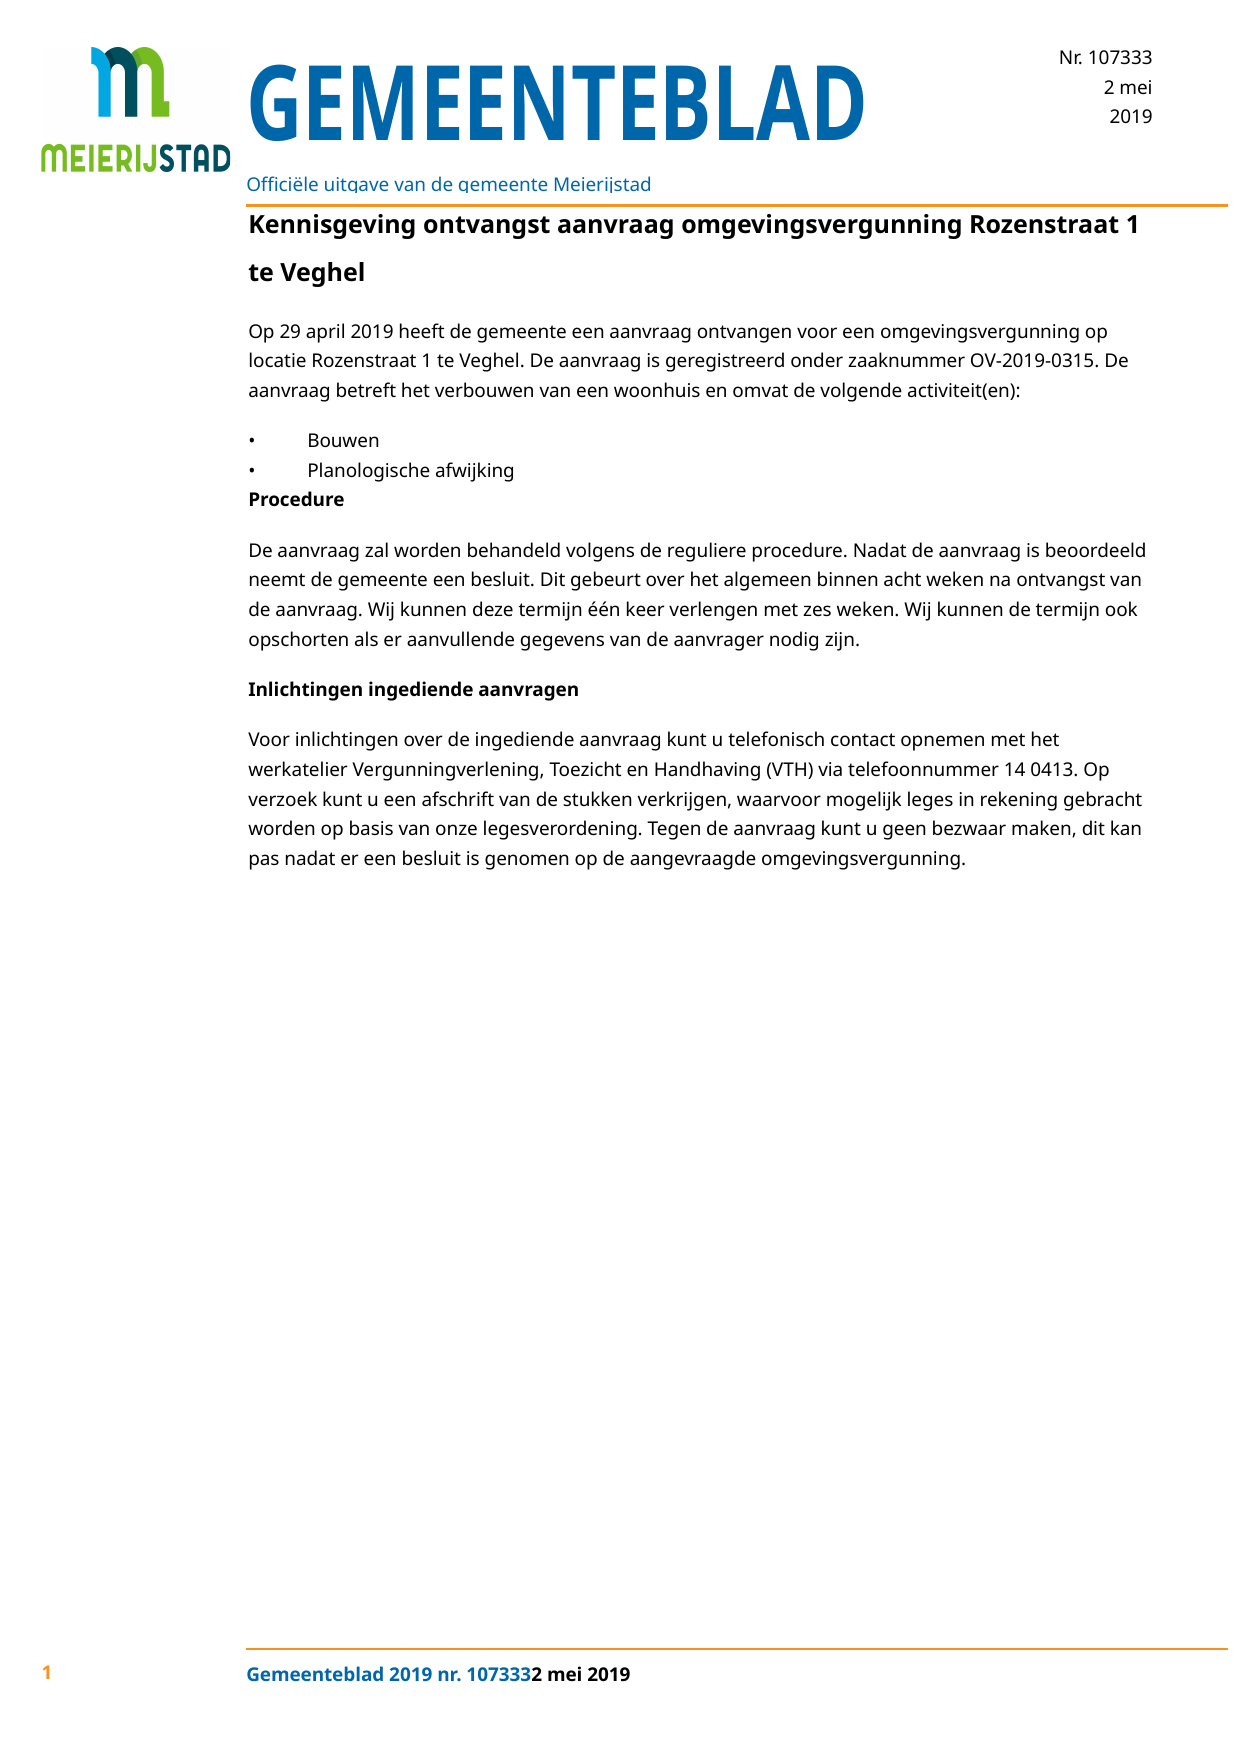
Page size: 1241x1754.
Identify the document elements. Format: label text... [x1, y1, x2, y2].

picture [41, 47, 231, 172]
text Procedure [248, 487, 1152, 512]
text Op 29 april 2019 heeft de gemeente een aanvraag ontvangen voor een omgevingsvergunning op locatie Rozenstraat 1 te Veghel. De aanvraag is geregistreerd onder zaaknummer OV-2019-0315. De aanvraag betreft het verbouwen van een woonhuis en omvat de volgende activiteit(en): [248, 318, 1152, 403]
text Inlichtingen ingediende aanvragen [248, 676, 1152, 702]
list Bouwen [248, 427, 1152, 453]
text De aanvraag zal worden behandeld volgens de reguliere procedure. Nadat de aanvraag is beoordeeld neemt de gemeente een besluit. Dit gebeurt over het algemeen binnen acht weken na ontvangst van de aanvraag. Wij kunnen deze termijn één keer verlengen met zes weken. Wij kunnen de termijn ook opschorten als er aanvullende gegevens van de aanvrager nodig zijn. [248, 537, 1152, 652]
text Kennisgeving ontvangst aanvraag omgevingsvergunning Rozenstraat 1 te Veghel [248, 207, 1152, 288]
text Voor inlichtingen over de ingediende aanvraag kunt u telefonisch contact opnemen met het werkatelier Vergunningverlening, Toezicht en Handhaving (VTH) via telefoonnummer 14 0413. Op verzoek kunt u een afschrift van de stukken verkrijgen, waarvoor mogelijk leges in rekening gebracht worden op basis van onze legesverordening. Tegen de aanvraag kunt u geen bezwaar maken, dit kan pas nadat er een besluit is genomen op de aangevraagde omgevingsvergunning. [248, 727, 1152, 871]
list Planologische afwijking [248, 457, 1152, 483]
